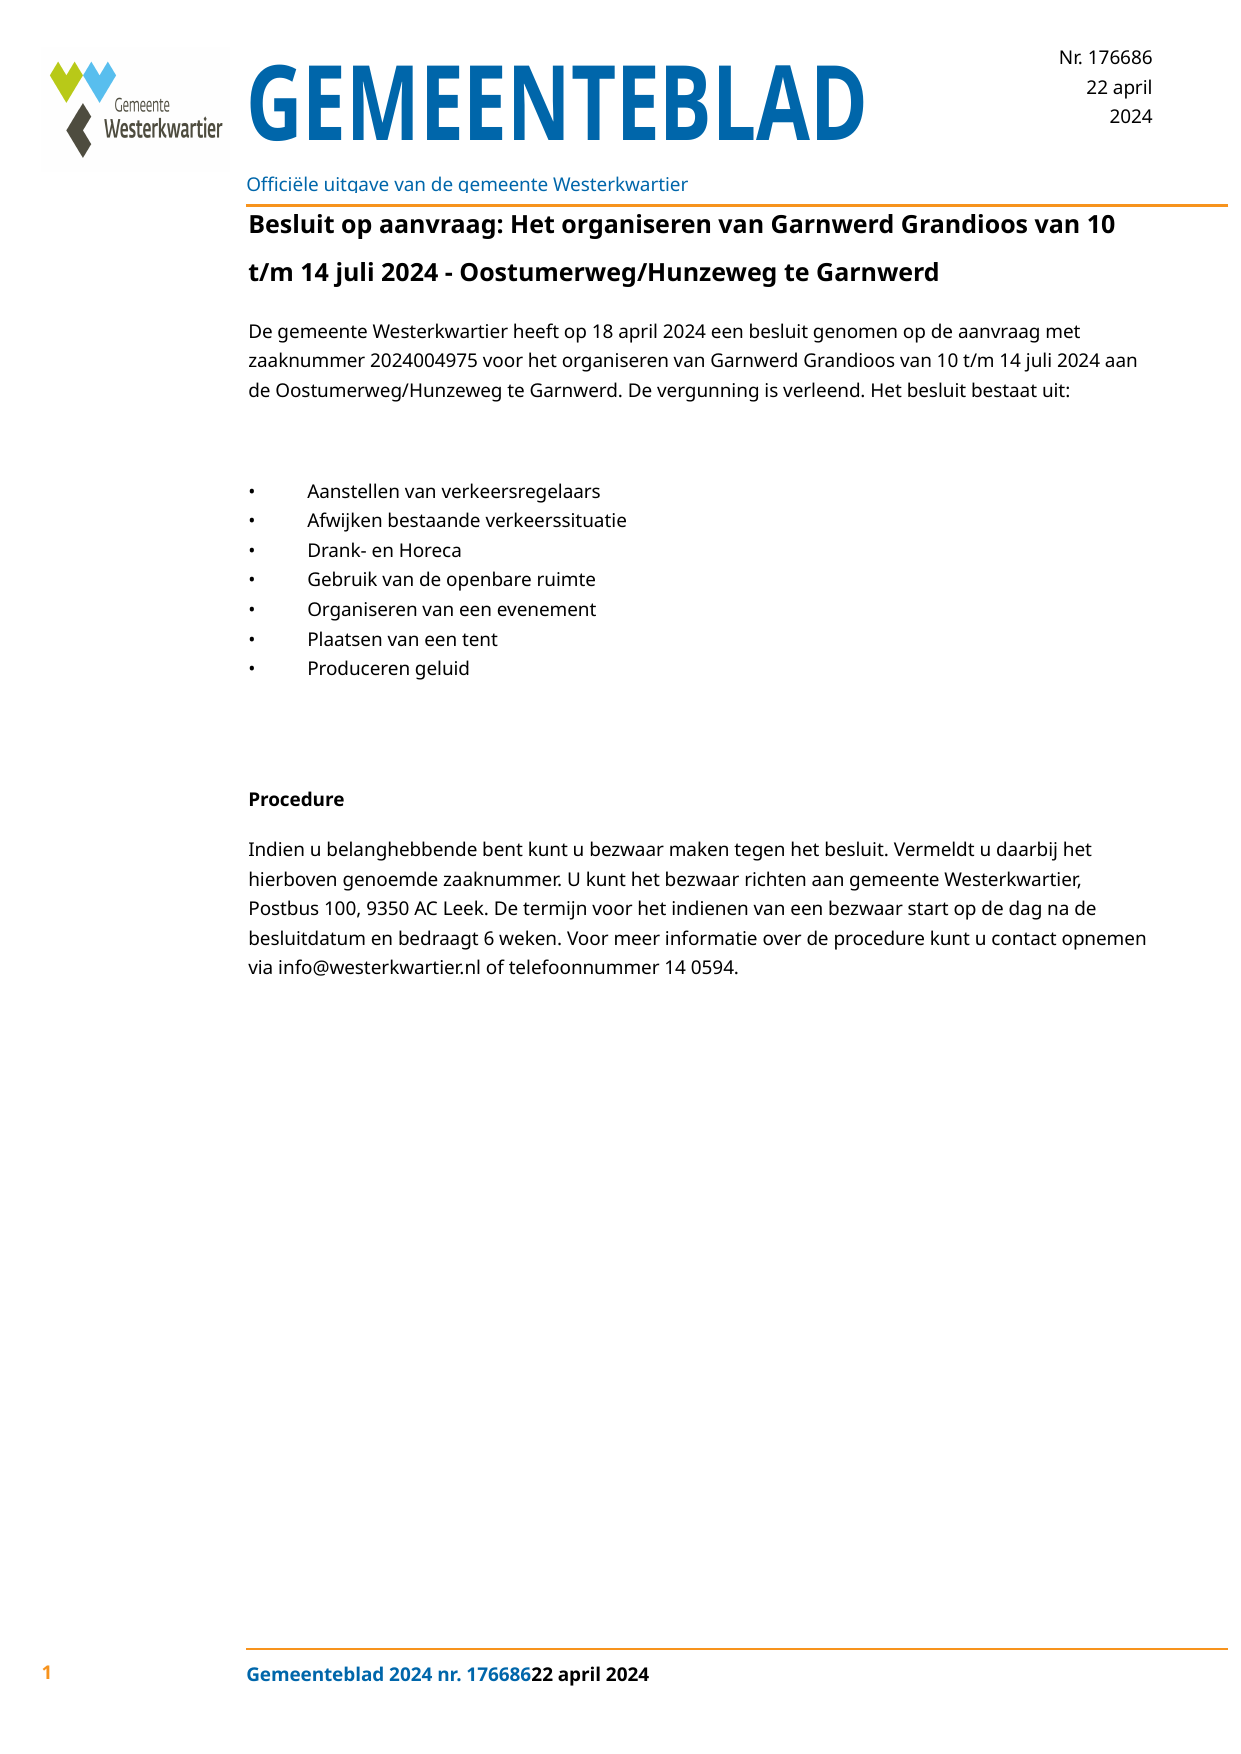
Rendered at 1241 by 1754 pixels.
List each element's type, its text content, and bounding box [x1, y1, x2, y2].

list Gebruik van de openbare ruimte [248, 567, 1152, 592]
list Afwijken bestaande verkeerssituatie [248, 507, 1152, 533]
text Procedure [248, 786, 1152, 812]
picture [41, 47, 231, 172]
text Besluit op aanvraag: Het organiseren van Garnwerd Grandioos van 10 t/m 14 juli 2024 - Oostumerweg/Hunzeweg te Garnwerd [248, 207, 1152, 288]
list Drank- en Horeca [248, 537, 1152, 563]
list Produceren geluid [248, 655, 1152, 681]
text De gemeente Westerkwartier heeft op 18 april 2024 een besluit genomen op de aanvraag met zaaknummer 2024004975 voor het organiseren van Garnwerd Grandioos van 10 t/m 14 juli 2024 aan de Oostumerweg/Hunzeweg te Garnwerd. De vergunning is verleend. Het besluit bestaat uit: [248, 318, 1152, 403]
text Indien u belanghebbende bent kunt u bezwaar maken tegen het besluit. Vermeldt u daarbij het hierboven genoemde zaaknummer. U kunt het bezwaar richten aan gemeente Westerkwartier, Postbus 100, 9350 AC Leek. De termijn voor het indienen van een bezwaar start op de dag na de besluitdatum en bedraagt 6 weken. Voor meer informatie over de procedure kunt u contact opnemen via info@westerkwartier.nl of telefoonnummer 14 0594. [248, 836, 1152, 980]
list Plaatsen van een tent [248, 626, 1152, 652]
list Organiseren van een evenement [248, 596, 1152, 622]
list Aanstellen van verkeersregelaars [248, 478, 1152, 504]
